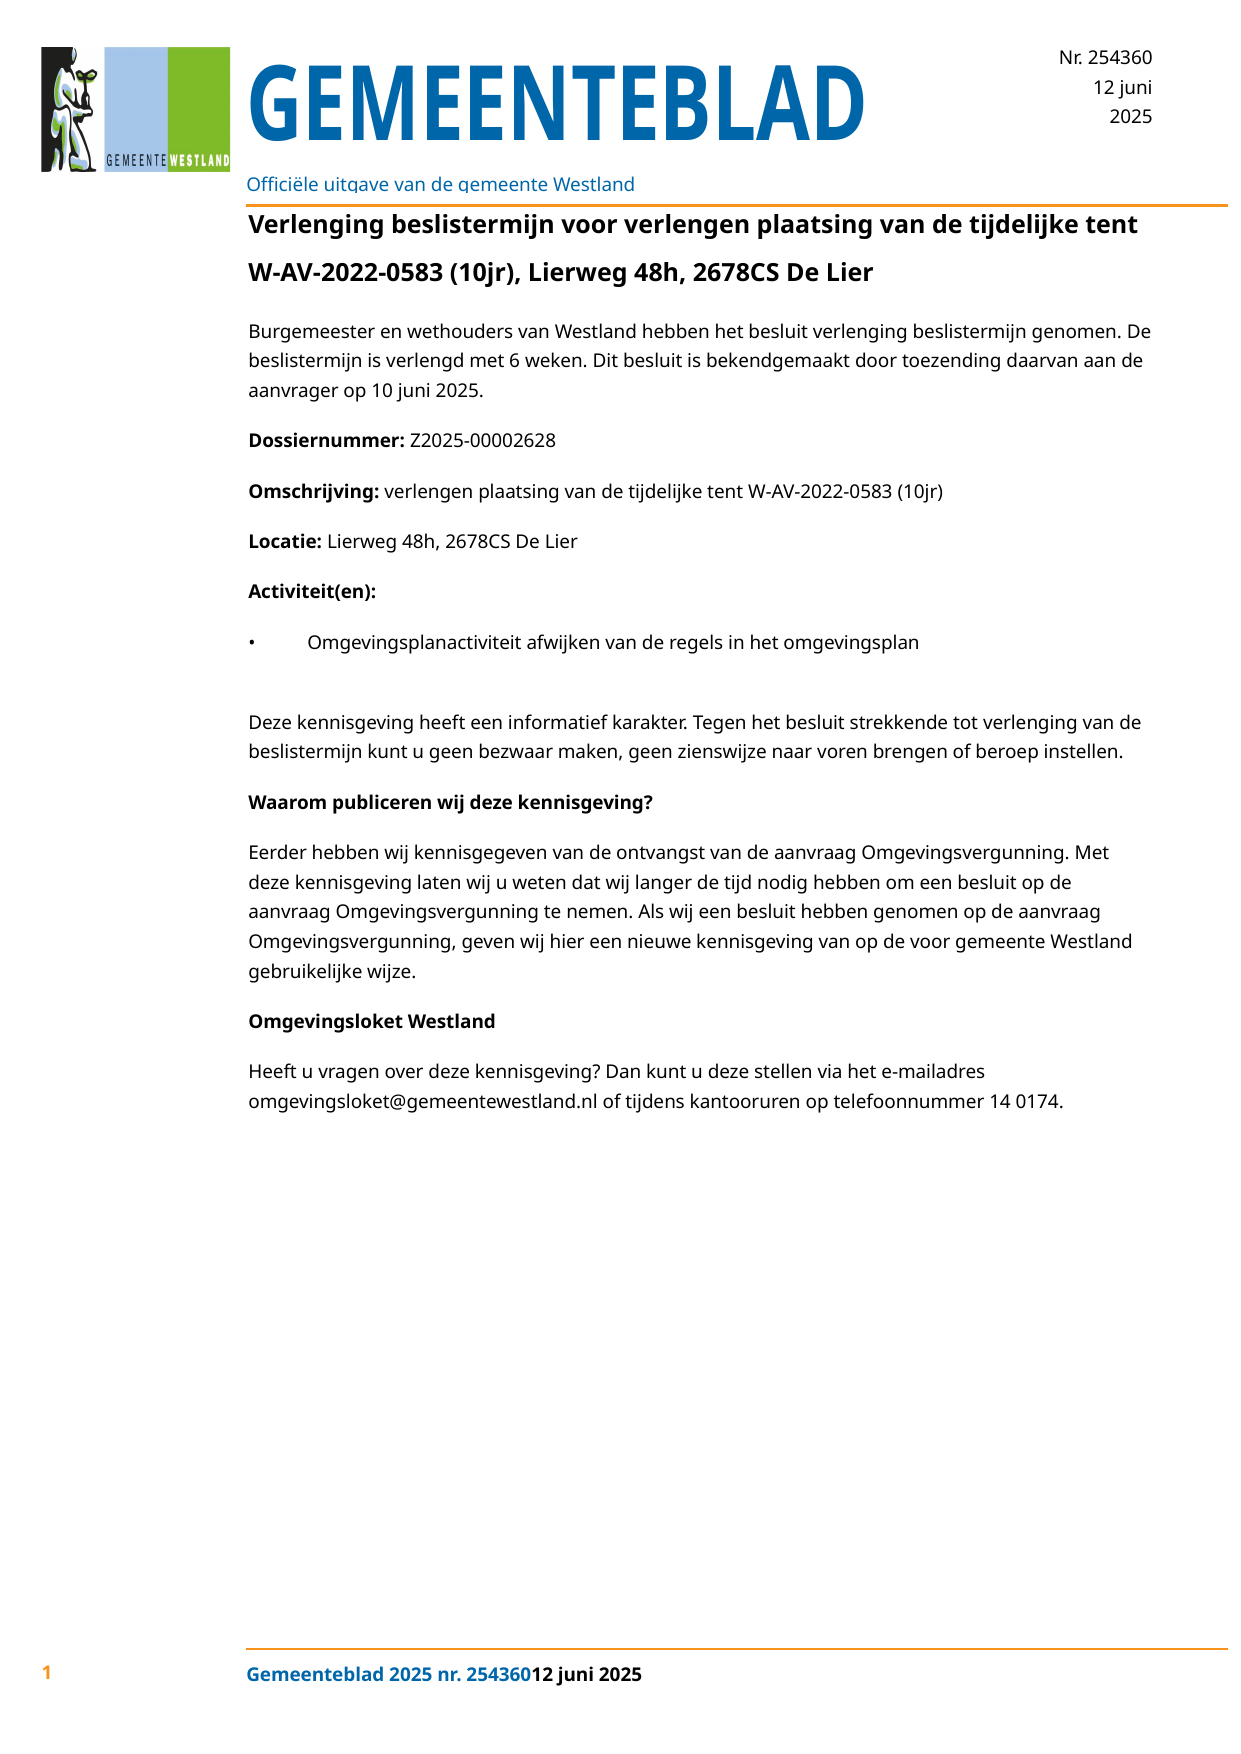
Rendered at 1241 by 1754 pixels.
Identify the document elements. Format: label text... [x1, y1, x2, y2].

picture [41, 47, 231, 172]
text Verlenging beslistermijn voor verlengen plaatsing van de tijdelijke tent W-AV-2022-0583 (10jr), Lierweg 48h, 2678CS De Lier [248, 207, 1152, 288]
text Deze kennisgeving heeft een informatief karakter. Tegen het besluit strekkende tot verlenging van de beslistermijn kunt u geen bezwaar maken, geen zienswijze naar voren brengen of beroep instellen. [248, 709, 1152, 764]
list Omgevingsplanactiviteit afwijken van de regels in het omgevingsplan [248, 629, 1152, 655]
text Omgevingsloket Westland [248, 1008, 1152, 1034]
text Omschrijving: verlengen plaatsing van de tijdelijke tent W-AV-2022-0583 (10jr) [248, 478, 1152, 504]
text Locatie: Lierweg 48h, 2678CS De Lier [248, 528, 1152, 554]
text Waarom publiceren wij deze kennisgeving? [248, 789, 1152, 815]
text Activiteit(en): [248, 579, 1152, 604]
text Dossiernummer: Z2025-00002628 [248, 427, 1152, 453]
text Burgemeester en wethouders van Westland hebben het besluit verlenging beslistermijn genomen. De beslistermijn is verlengd met 6 weken. Dit besluit is bekendgemaakt door toezending daarvan aan de aanvrager op 10 juni 2025. [248, 318, 1152, 403]
text Eerder hebben wij kennisgegeven van de ontvangst van de aanvraag Omgevingsvergunning. Met deze kennisgeving laten wij u weten dat wij langer de tijd nodig hebben om een besluit op de aanvraag Omgevingsvergunning te nemen. Als wij een besluit hebben genomen op de aanvraag Omgevingsvergunning, geven wij hier een nieuwe kennisgeving van op de voor gemeente Westland gebruikelijke wijze. [248, 839, 1152, 984]
text Heeft u vragen over deze kennisgeving? Dan kunt u deze stellen via het e-mailadres omgevingsloket@gemeentewestland.nl of tijdens kantooruren op telefoonnummer 14 0174. [248, 1059, 1152, 1114]
